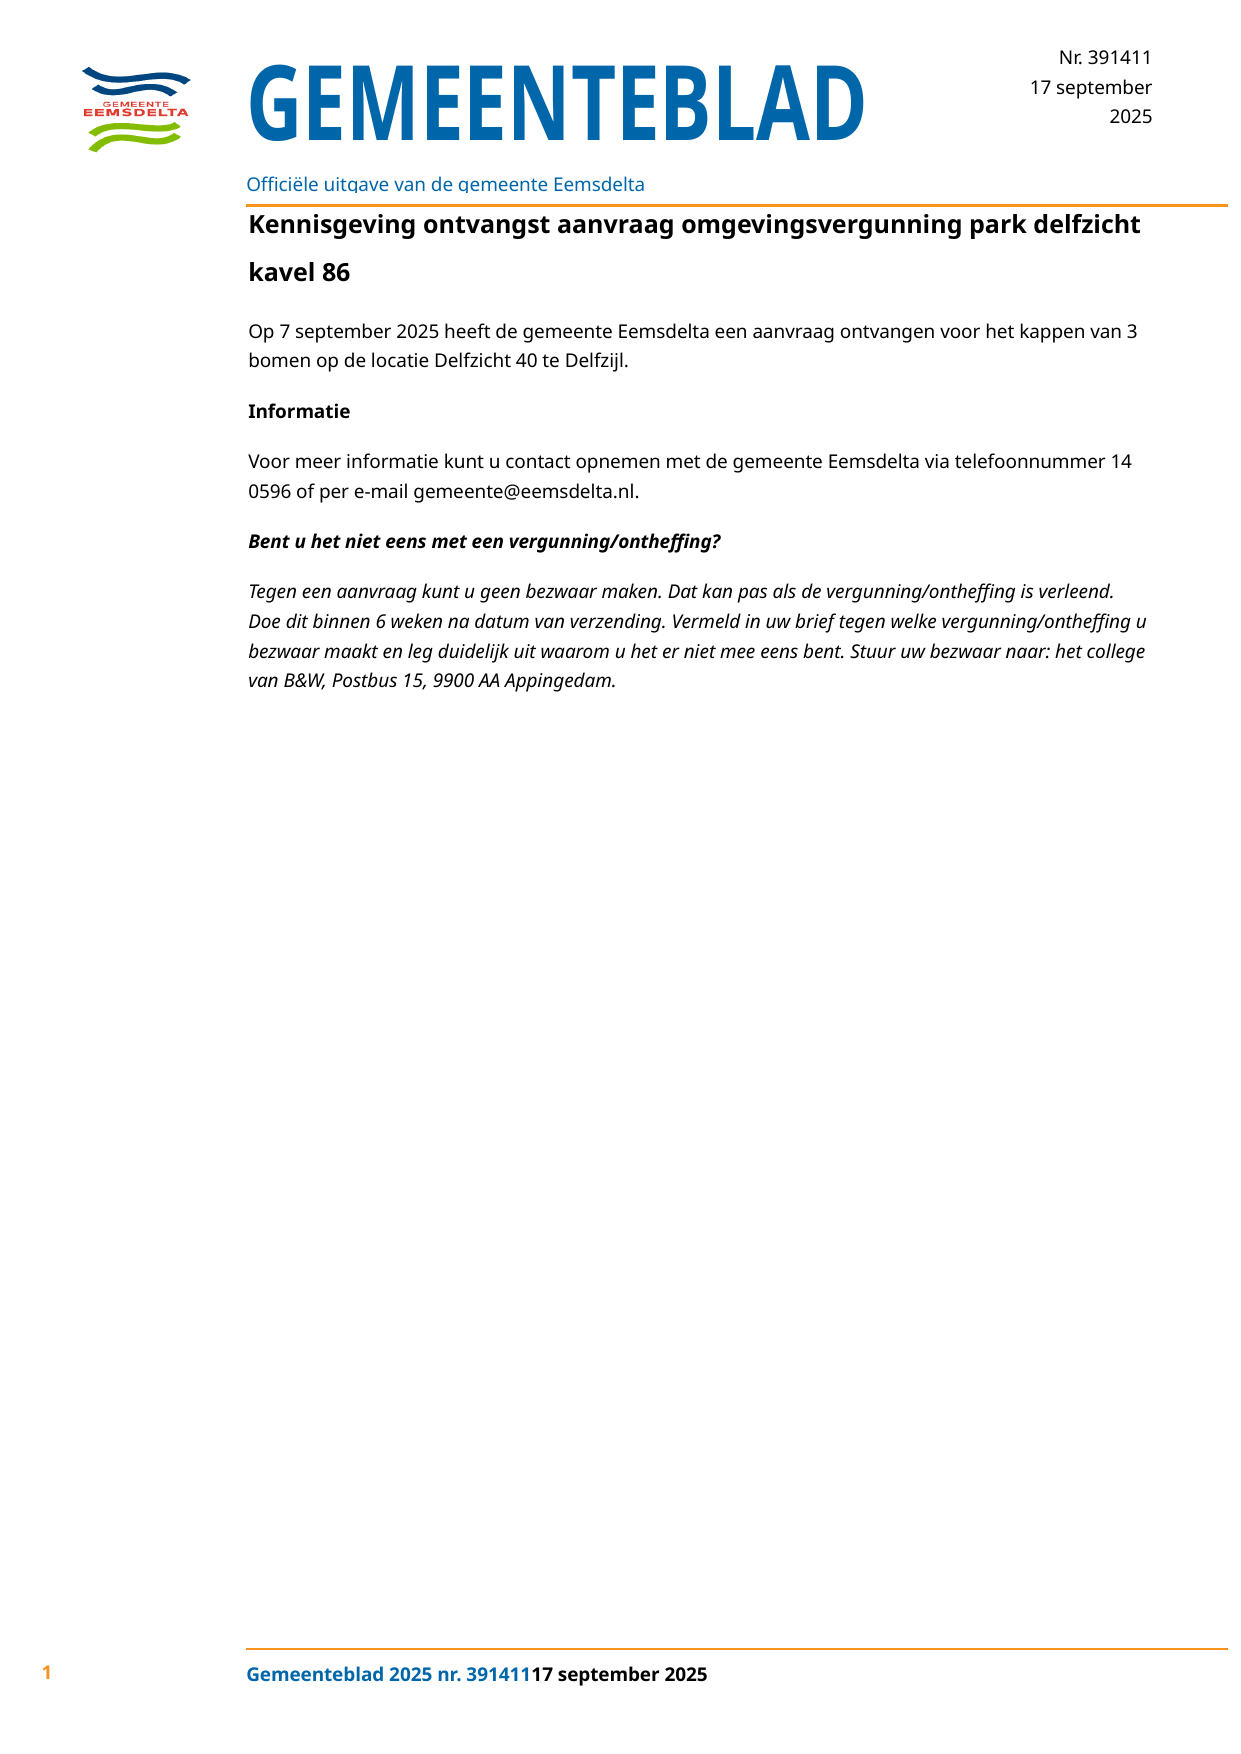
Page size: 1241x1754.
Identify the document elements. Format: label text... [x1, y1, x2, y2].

text Tegen een aanvraag kunt u geen bezwaar maken. Dat kan pas als de vergunning/ontheffing is verleend. Doe dit binnen 6 weken na datum van verzending. Vermeld in uw brief tegen welke vergunning/ontheffing u bezwaar maakt en leg duidelijk uit waarom u het er niet mee eens bent. Stuur uw bezwaar naar: het college van B&W, Postbus 15, 9900 AA Appingedam. [248, 579, 1152, 693]
text Voor meer informatie kunt u contact opnemen met de gemeente Eemsdelta via telefoonnummer 14 0596 of per e-mail gemeente@eemsdelta.nl. [248, 448, 1152, 504]
text Bent u het niet eens met een vergunning/ontheffing? [248, 528, 1152, 554]
picture [41, 47, 231, 172]
text Kennisgeving ontvangst aanvraag omgevingsvergunning park delfzicht kavel 86 [248, 207, 1152, 288]
text Op 7 september 2025 heeft de gemeente Eemsdelta een aanvraag ontvangen voor het kappen van 3 bomen op de locatie Delfzicht 40 te Delfzijl. [248, 318, 1152, 373]
text Informatie [248, 398, 1152, 424]
